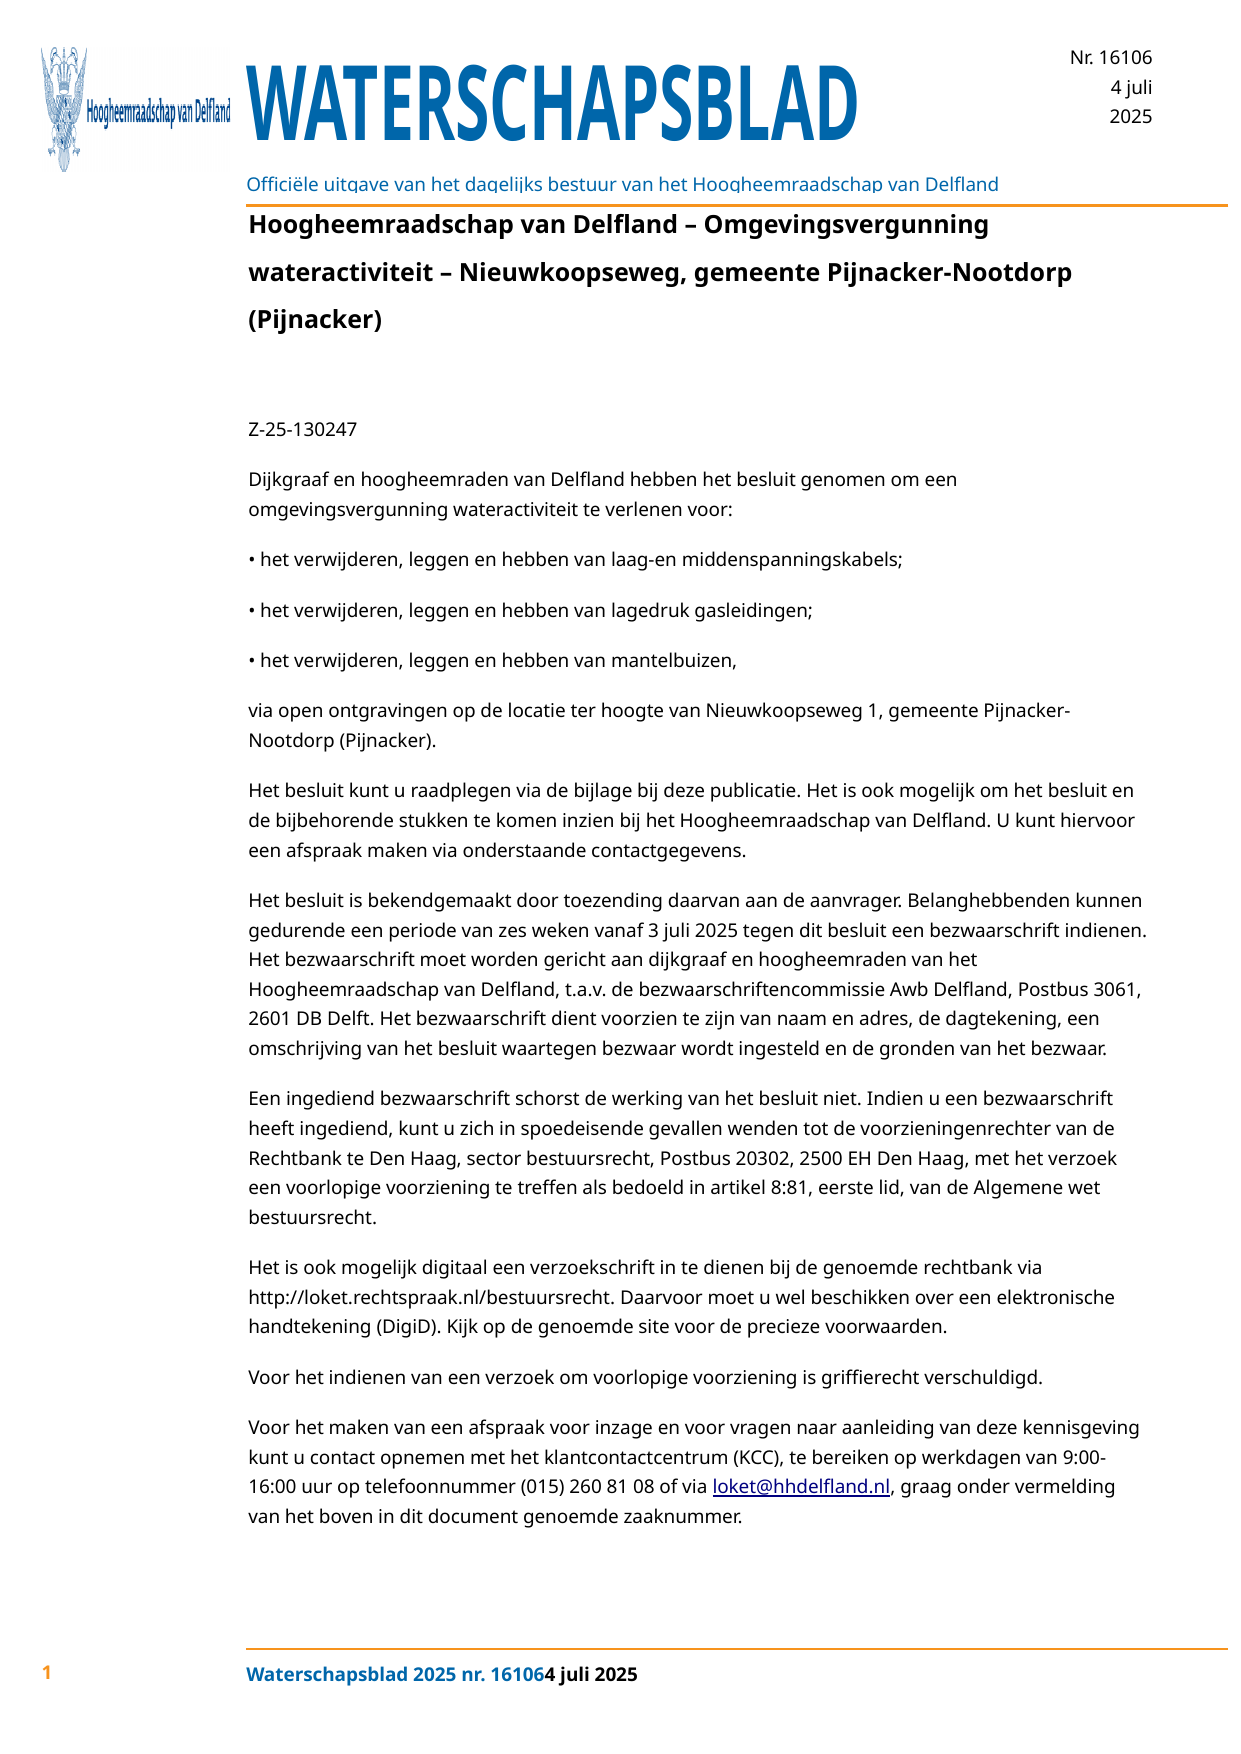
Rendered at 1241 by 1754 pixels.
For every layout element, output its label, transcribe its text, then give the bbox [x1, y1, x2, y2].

text via open ontgravingen op de locatie ter hoogte van Nieuwkoopseweg 1, gemeente Pijnacker-Nootdorp (Pijnacker). [248, 698, 1152, 753]
text Voor het maken van een afspraak voor inzage en voor vragen naar aanleiding van deze kennisgeving kunt u contact opnemen met het klantcontactcentrum (KCC), te bereiken op werkdagen van 9:00-16:00 uur op telefoonnummer (015) 260 81 08 of via loket@hhdelfland.nl, graag onder vermelding van het boven in dit document genoemde zaaknummer. [248, 1414, 1152, 1529]
text Een ingediend bezwaarschrift schorst de werking van het besluit niet. Indien u een bezwaarschrift heeft ingediend, kunt u zich in spoedeisende gevallen wenden tot de voorzieningenrechter van de Rechtbank te Den Haag, sector bestuursrecht, Postbus 20302, 2500 EH Den Haag, met het verzoek een voorlopige voorziening te treffen als bedoeld in artikel 8:81, eerste lid, van de Algemene wet bestuursrecht. [248, 1086, 1152, 1229]
text Dijkgraaf en hoogheemraden van Delfland hebben het besluit genomen om een omgevingsvergunning wateractiviteit te verlenen voor: [248, 466, 1152, 522]
text • het verwijderen, leggen en hebben van mantelbuizen, [248, 647, 1152, 673]
text Het besluit kunt u raadplegen via de bijlage bij deze publicatie. Het is ook mogelijk om het besluit en de bijbehorende stukken te komen inzien bij het Hoogheemraadschap van Delfland. U kunt hiervoor een afspraak maken via onderstaande contactgegevens. [248, 778, 1152, 862]
text Hoogheemraadschap van Delfland – Omgevingsvergunning wateractiviteit – Nieuwkoopseweg, gemeente Pijnacker-Nootdorp (Pijnacker) [248, 207, 1152, 336]
text Het is ook mogelijk digitaal een verzoekschrift in te dienen bij de genoemde rechtbank via http://loket.rechtspraak.nl/bestuursrecht. Daarvoor moet u wel beschikken over een elektronische handtekening (DigiD). Kijk op de genoemde site voor de precieze voorwaarden. [248, 1254, 1152, 1339]
text • het verwijderen, leggen en hebben van lagedruk gasleidingen; [248, 597, 1152, 622]
picture [41, 47, 231, 172]
text Voor het indienen van een verzoek om voorlopige voorziening is griffierecht verschuldigd. [248, 1364, 1152, 1389]
text • het verwijderen, leggen en hebben van laag-en middenspanningskabels; [248, 546, 1152, 572]
text Z-25-130247 [248, 416, 1152, 442]
text Het besluit is bekendgemaakt door toezending daarvan aan de aanvrager. Belanghebbenden kunnen gedurende een periode van zes weken vanaf 3 juli 2025 tegen dit besluit een bezwaarschrift indienen. Het bezwaarschrift moet worden gericht aan dijkgraaf en hoogheemraden van het Hoogheemraadschap van Delfland, t.a.v. de bezwaarschriftencommissie Awb Delfland, Postbus 3061, 2601 DB Delft. Het bezwaarschrift dient voorzien te zijn van naam en adres, de dagtekening, een omschrijving van het besluit waartegen bezwaar wordt ingesteld en de gronden van het bezwaar. [248, 887, 1152, 1061]
